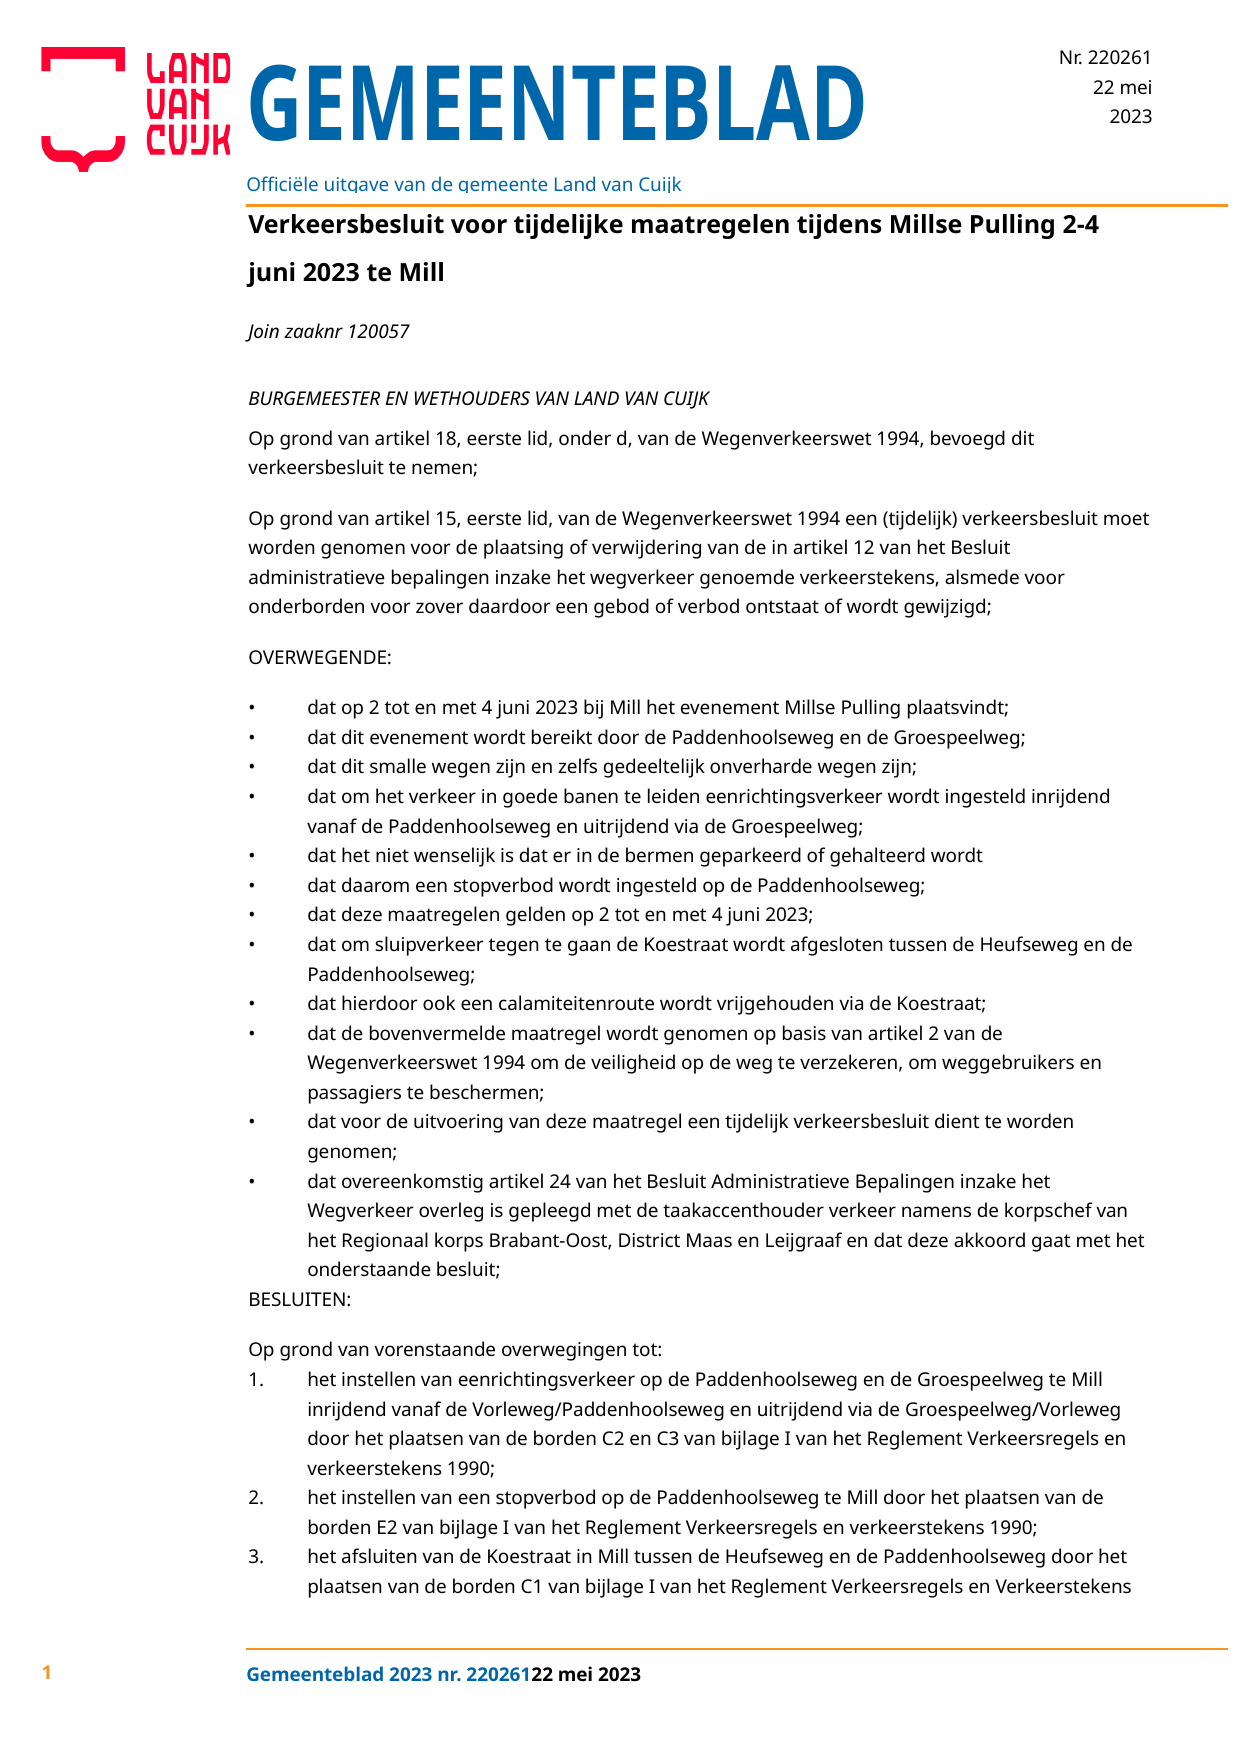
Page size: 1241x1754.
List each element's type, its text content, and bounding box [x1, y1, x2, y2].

picture [41, 47, 231, 172]
text BESLUITEN: [248, 1286, 1152, 1312]
list dat deze maatregelen gelden op 2 tot en met 4 juni 2023; [248, 902, 1152, 927]
list dat dit evenement wordt bereikt door de Paddenhoolseweg en de Groespeelweg; [248, 724, 1152, 750]
list dat het niet wenselijk is dat er in de bermen geparkeerd of gehalteerd wordt [248, 842, 1152, 868]
text Join zaaknr 120057 [248, 318, 1152, 344]
text BURGEMEESTER EN WETHOUDERS VAN LAND VAN CUIJK [248, 386, 1152, 411]
text Verkeersbesluit voor tijdelijke maatregelen tijdens Millse Pulling 2-4 juni 2023 te Mill [248, 207, 1152, 288]
list het afsluiten van de Koestraat in Mill tussen de Heufseweg en de Paddenhoolseweg door het plaatsen van de borden C1 van bijlage I van het Reglement Verkeersregels en Verkeerstekens [248, 1544, 1152, 1599]
list dat dit smalle wegen zijn en zelfs gedeeltelijk onverharde wegen zijn; [248, 754, 1152, 779]
list dat hierdoor ook een calamiteitenroute wordt vrijgehouden via de Koestraat; [248, 990, 1152, 1016]
list dat daarom een stopverbod wordt ingesteld op de Paddenhoolseweg; [248, 872, 1152, 898]
text Op grond van artikel 18, eerste lid, onder d, van de Wegenverkeerswet 1994, bevoegd dit verkeersbesluit te nemen; [248, 425, 1152, 480]
text OVERWEGENDE: [248, 644, 1152, 670]
text Op grond van artikel 15, eerste lid, van de Wegenverkeerswet 1994 een (tijdelijk) verkeersbesluit moet worden genomen voor de plaatsing of verwijdering van de in artikel 12 van het Besluit administratieve bepalingen inzake het wegverkeer genoemde verkeerstekens, alsmede voor onderborden voor zover daardoor een gebod of verbod ontstaat of wordt gewijzigd; [248, 505, 1152, 619]
list dat om sluipverkeer tegen te gaan de Koestraat wordt afgesloten tussen de Heufseweg en de Paddenhoolseweg; [248, 931, 1152, 986]
list dat voor de uitvoering van deze maatregel een tijdelijk verkeersbesluit dient te worden genomen; [248, 1109, 1152, 1164]
list het instellen van eenrichtingsverkeer op de Paddenhoolseweg en de Groespeelweg te Mill inrijdend vanaf de Vorleweg/Paddenhoolseweg en uitrijdend via de Groespeelweg/Vorleweg door het plaatsen van de borden C2 en C3 van bijlage I van het Reglement Verkeersregels en verkeerstekens 1990; [248, 1366, 1152, 1481]
list het instellen van een stopverbod op de Paddenhoolseweg te Mill door het plaatsen van de borden E2 van bijlage I van het Reglement Verkeersregels en verkeerstekens 1990; [248, 1484, 1152, 1540]
text Op grond van vorenstaande overwegingen tot: [248, 1337, 1152, 1362]
list dat om het verkeer in goede banen te leiden eenrichtingsverkeer wordt ingesteld inrijdend vanaf de Paddenhoolseweg en uitrijdend via de Groespeelweg; [248, 783, 1152, 838]
list dat op 2 tot en met 4 juni 2023 bij Mill het evenement Millse Pulling plaatsvindt; [248, 694, 1152, 720]
list dat overeenkomstig artikel 24 van het Besluit Administratieve Bepalingen inzake het Wegverkeer overleg is gepleegd met de taakaccenthouder verkeer namens de korpschef van het Regionaal korps Brabant-Oost, District Maas en Leijgraaf en dat deze akkoord gaat met het onderstaande besluit; [248, 1168, 1152, 1282]
list dat de bovenvermelde maatregel wordt genomen op basis van artikel 2 van de Wegenverkeerswet 1994 om de veiligheid op de weg te verzekeren, om weggebruikers en passagiers te beschermen; [248, 1020, 1152, 1105]
